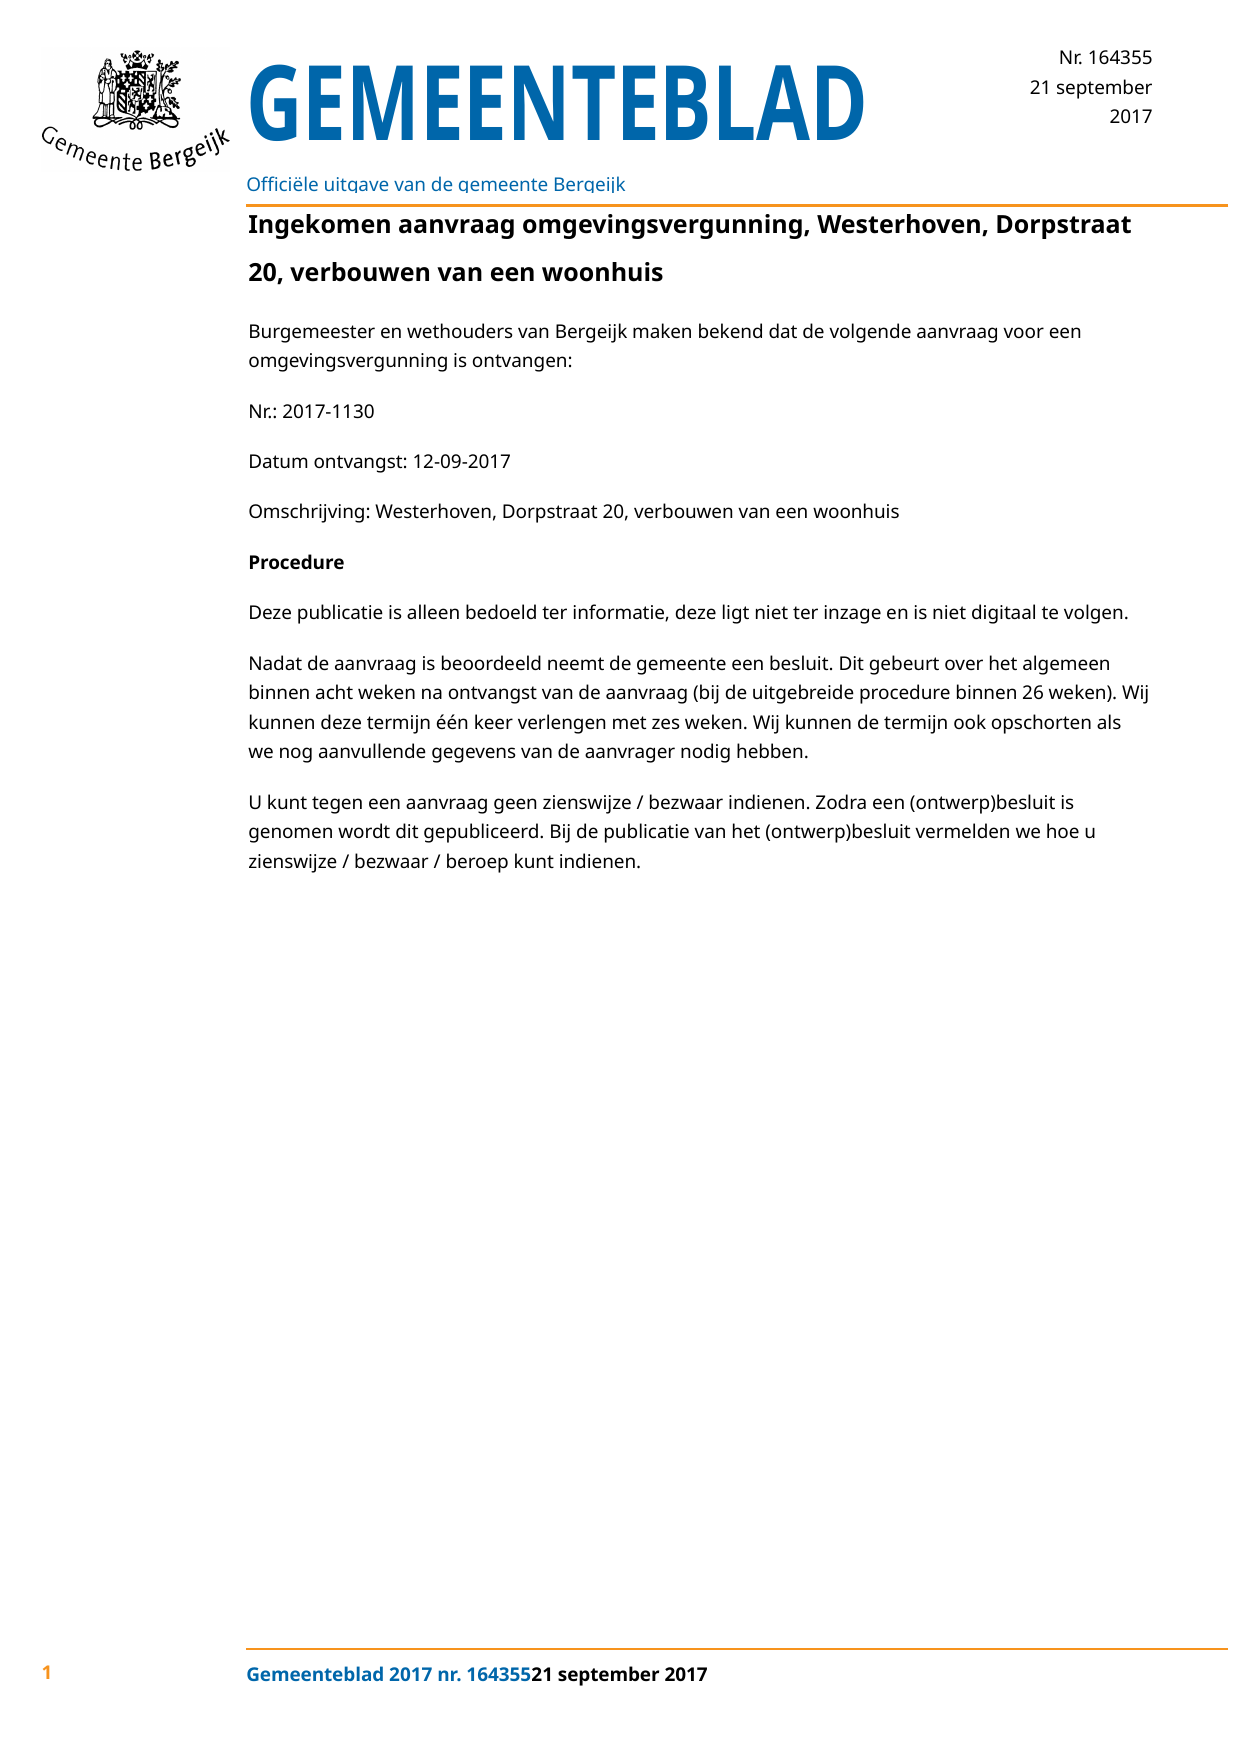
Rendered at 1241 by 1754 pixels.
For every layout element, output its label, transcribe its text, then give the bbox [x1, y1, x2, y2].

text Ingekomen aanvraag omgevingsvergunning, Westerhoven, Dorpstraat 20, verbouwen van een woonhuis [248, 207, 1152, 288]
text Omschrijving: Westerhoven, Dorpstraat 20, verbouwen van een woonhuis [248, 499, 1152, 524]
text U kunt tegen een aanvraag geen zienswijze / bezwaar indienen. Zodra een (ontwerp)besluit is genomen wordt dit gepubliceerd. Bij de publicatie van het (ontwerp)besluit vermelden we hoe u zienswijze / bezwaar / beroep kunt indienen. [248, 789, 1152, 874]
text Burgemeester en wethouders van Bergeijk maken bekend dat de volgende aanvraag voor een omgevingsvergunning is ontvangen: [248, 318, 1152, 373]
text Nadat de aanvraag is beoordeeld neemt de gemeente een besluit. Dit gebeurt over het algemeen binnen acht weken na ontvangst van de aanvraag (bij de uitgebreide procedure binnen 26 weken). Wij kunnen deze termijn één keer verlengen met zes weken. Wij kunnen de termijn ook opschorten als we nog aanvullende gegevens van de aanvrager nodig hebben. [248, 650, 1152, 764]
text Procedure [248, 549, 1152, 575]
picture [41, 47, 231, 172]
text Datum ontvangst: 12-09-2017 [248, 448, 1152, 474]
text Deze publicatie is alleen bedoeld ter informatie, deze ligt niet ter inzage en is niet digitaal te volgen. [248, 599, 1152, 625]
text Nr.: 2017-1130 [248, 398, 1152, 424]
